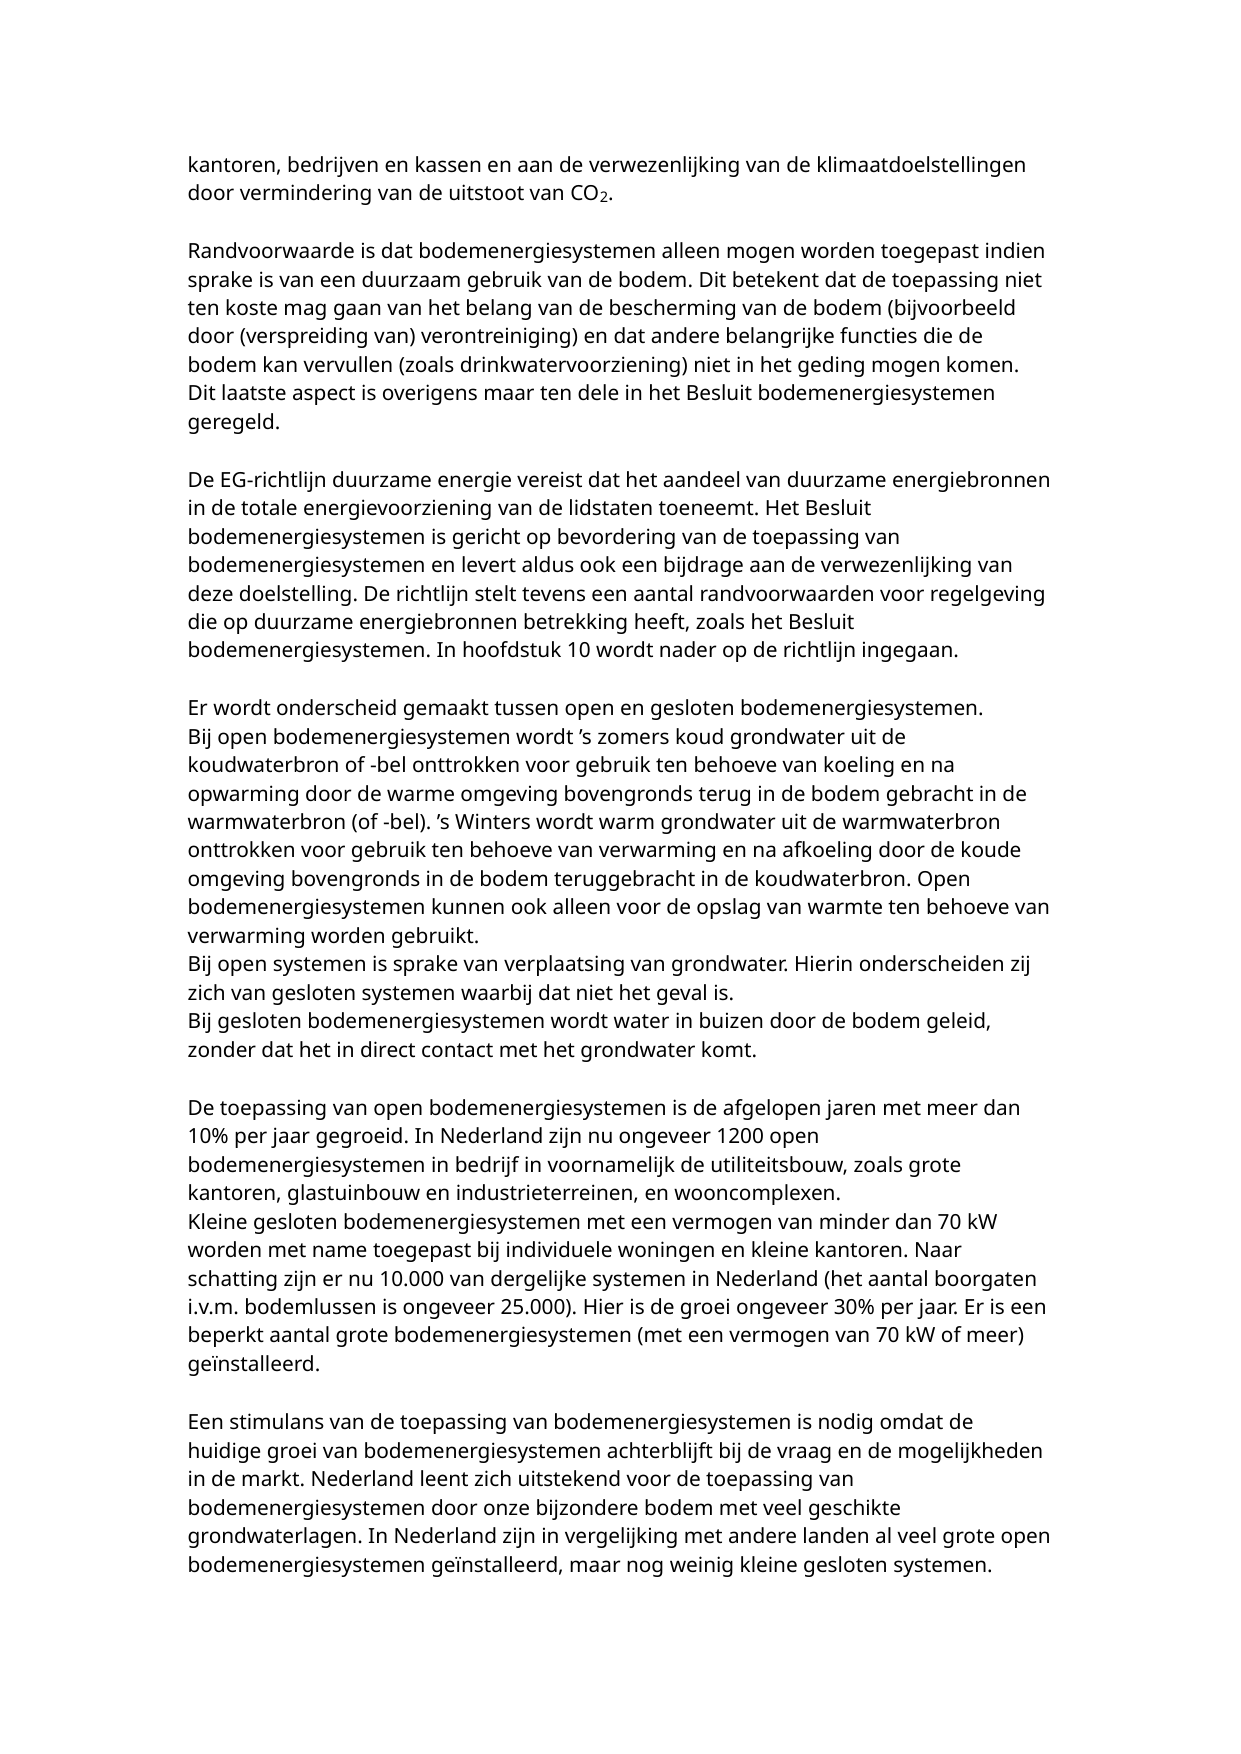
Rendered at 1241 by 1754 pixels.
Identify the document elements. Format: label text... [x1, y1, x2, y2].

text De toepassing van open bodemenergiesystemen is de afgelopen jaren met meer dan 10% per jaar gegroeid. In Nederland zijn nu ongeveer 1200 open bodemenergiesystemen in bedrijf in voornamelijk de utiliteitsbouw, zoals grote kantoren, glastuinbouw en industrieterreinen, en wooncomplexen. [187, 1093, 1053, 1207]
text Kleine gesloten bodemenergiesystemen met een vermogen van minder dan 70 kW worden met name toegepast bij individuele woningen en kleine kantoren. Naar schatting zijn er nu 10.000 van dergelijke systemen in Nederland (het aantal boorgaten i.v.m. bodemlussen is ongeveer 25.000). Hier is de groei ongeveer 30% per jaar. Er is een beperkt aantal grote bodemenergiesystemen (met een vermogen van 70 kW of meer) geïnstalleerd. [187, 1207, 1053, 1377]
text Bij open bodemenergiesystemen wordt ’s zomers koud grondwater uit de koudwaterbron of -bel onttrokken voor gebruik ten behoeve van koeling en na opwarming door de warme omgeving bovengronds terug in de bodem gebracht in de warmwaterbron (of -bel). ’s Winters wordt warm grondwater uit de warmwaterbron onttrokken voor gebruik ten behoeve van verwarming en na afkoeling door de koude omgeving bovengronds in de bodem teruggebracht in de koudwaterbron. Open bodemenergiesystemen kunnen ook alleen voor de opslag van warmte ten behoeve van verwarming worden gebruikt. [187, 722, 1053, 949]
text Bij open systemen is sprake van verplaatsing van grondwater. Hierin onderscheiden zij zich van gesloten systemen waarbij dat niet het geval is. [187, 949, 1053, 1006]
text Randvoorwaarde is dat bodemenergiesystemen alleen mogen worden toegepast indien sprake is van een duurzaam gebruik van de bodem. Dit betekent dat de toepassing niet ten koste mag gaan van het belang van de bescherming van de bodem (bijvoorbeeld door (verspreiding van) verontreiniging) en dat andere belangrijke functies die de bodem kan vervullen (zoals drinkwatervoorziening) niet in het geding mogen komen. Dit laatste aspect is overigens maar ten dele in het Besluit bodemenergiesystemen geregeld. [187, 236, 1053, 435]
text kantoren, bedrijven en kassen en aan de verwezenlijking van de klimaatdoelstellingen door vermindering van de uitstoot van CO2. [187, 150, 1053, 207]
text Er wordt onderscheid gemaakt tussen open en gesloten bodemenergiesystemen. [187, 693, 1053, 722]
text Een stimulans van de toepassing van bodemenergiesystemen is nodig omdat de huidige groei van bodemenergiesystemen achterblijft bij de vraag en de mogelijkheden in de markt. Nederland leent zich uitstekend voor de toepassing van bodemenergiesystemen door onze bijzondere bodem met veel geschikte grondwaterlagen. In Nederland zijn in vergelijking met andere landen al veel grote open bodemenergiesystemen geïnstalleerd, maar nog weinig kleine gesloten systemen. [187, 1407, 1053, 1578]
text De EG-richtlijn duurzame energie vereist dat het aandeel van duurzame energiebronnen in de totale energievoorziening van de lidstaten toeneemt. Het Besluit bodemenergiesystemen is gericht op bevordering van de toepassing van bodemenergiesystemen en levert aldus ook een bijdrage aan de verwezenlijking van deze doelstelling. De richtlijn stelt tevens een aantal randvoorwaarden voor regelgeving die op duurzame energiebronnen betrekking heeft, zoals het Besluit bodemenergiesystemen. In hoofdstuk 10 wordt nader op de richtlijn ingegaan. [187, 465, 1053, 664]
text Bij gesloten bodemenergiesystemen wordt water in buizen door de bodem geleid, zonder dat het in direct contact met het grondwater komt. [187, 1006, 1053, 1063]
